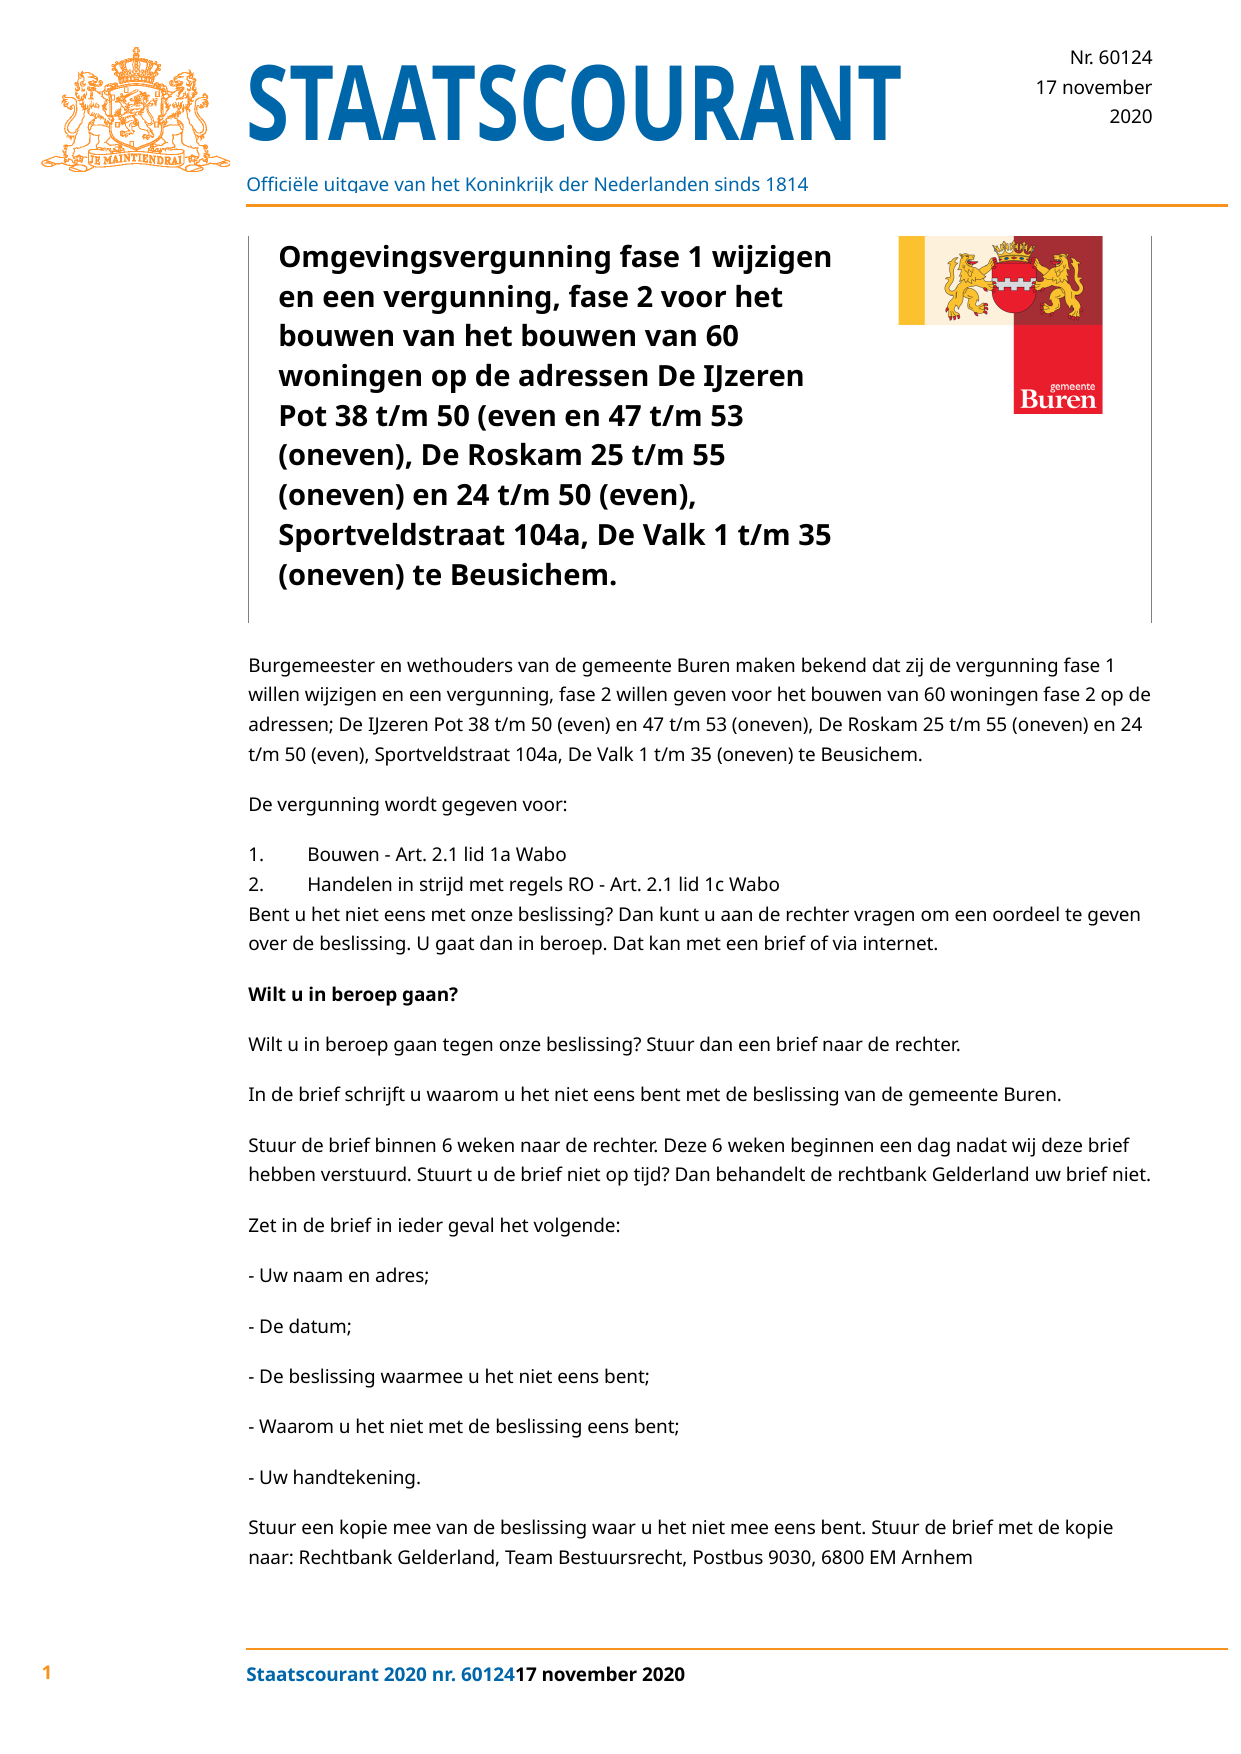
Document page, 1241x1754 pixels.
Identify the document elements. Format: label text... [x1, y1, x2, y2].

text - Uw naam en adres; [248, 1262, 1152, 1288]
text - De datum; [248, 1313, 1152, 1339]
table_header [850, 236, 898, 413]
text In de brief schrijft u waarom u het niet eens bent met de beslissing van de gemeente Buren. [248, 1082, 1152, 1107]
text Wilt u in beroep gaan tegen onze beslissing? Stuur dan een brief naar de rechter. [248, 1031, 1152, 1057]
text Burgemeester en wethouders van de gemeente Buren maken bekend dat zij de vergunning fase 1 willen wijzigen en een vergunning, fase 2 willen geven voor het bouwen van 60 woningen fase 2 op de adressen; De IJzeren Pot 38 t/m 50 (even) en 47 t/m 53 (oneven), De Roskam 25 t/m 55 (oneven) en 24 t/m 50 (even), Sportveldstraat 104a, De Valk 1 t/m 35 (oneven) te Beusichem. [248, 652, 1152, 767]
text De vergunning wordt gegeven voor: [248, 791, 1152, 817]
list Bouwen - Art. 2.1 lid 1a Wabo [248, 842, 1152, 867]
picture [898, 236, 1103, 414]
text Wilt u in beroep gaan? [248, 981, 1152, 1007]
text - Waarom u het niet met de beslissing eens bent; [248, 1414, 1152, 1439]
table_header Omgevingsvergunning fase 1 wijzigen en een vergunning, fase 2 voor het bouwen van het bouwen van 60 woningen op de adressen De IJzeren Pot 38 t/m 50 (even en 47 t/m 53 (oneven), De Roskam 25 t/m 55 (oneven) en 24 t/m 50 (even), Sportveldstraat 104a, De Valk 1 t/m 35 (oneven) te Beusichem. [249, 236, 850, 623]
text Stuur een kopie mee van de beslissing waar u het niet mee eens bent. Stuur de brief met de kopie naar: Rechtbank Gelderland, Team Bestuursrecht, Postbus 9030, 6800 EM Arnhem [248, 1514, 1152, 1570]
text Zet in de brief in ieder geval het volgende: [248, 1212, 1152, 1238]
text Bent u het niet eens met onze beslissing? Dan kunt u aan de rechter vragen om een oordeel te geven over de beslissing. U gaat dan in beroep. Dat kan met een brief of via internet. [248, 901, 1152, 956]
table_header [850, 414, 1151, 623]
table_header [1103, 236, 1151, 413]
text - De beslissing waarmee u het niet eens bent; [248, 1363, 1152, 1389]
list Handelen in strijd met regels RO - Art. 2.1 lid 1c Wabo [248, 871, 1152, 897]
text - Uw handtekening. [248, 1464, 1152, 1490]
picture [41, 47, 231, 172]
text Stuur de brief binnen 6 weken naar de rechter. Deze 6 weken beginnen een dag nadat wij deze brief hebben verstuurd. Stuurt u de brief niet op tijd? Dan behandelt de rechtbank Gelderland uw brief niet. [248, 1132, 1152, 1187]
